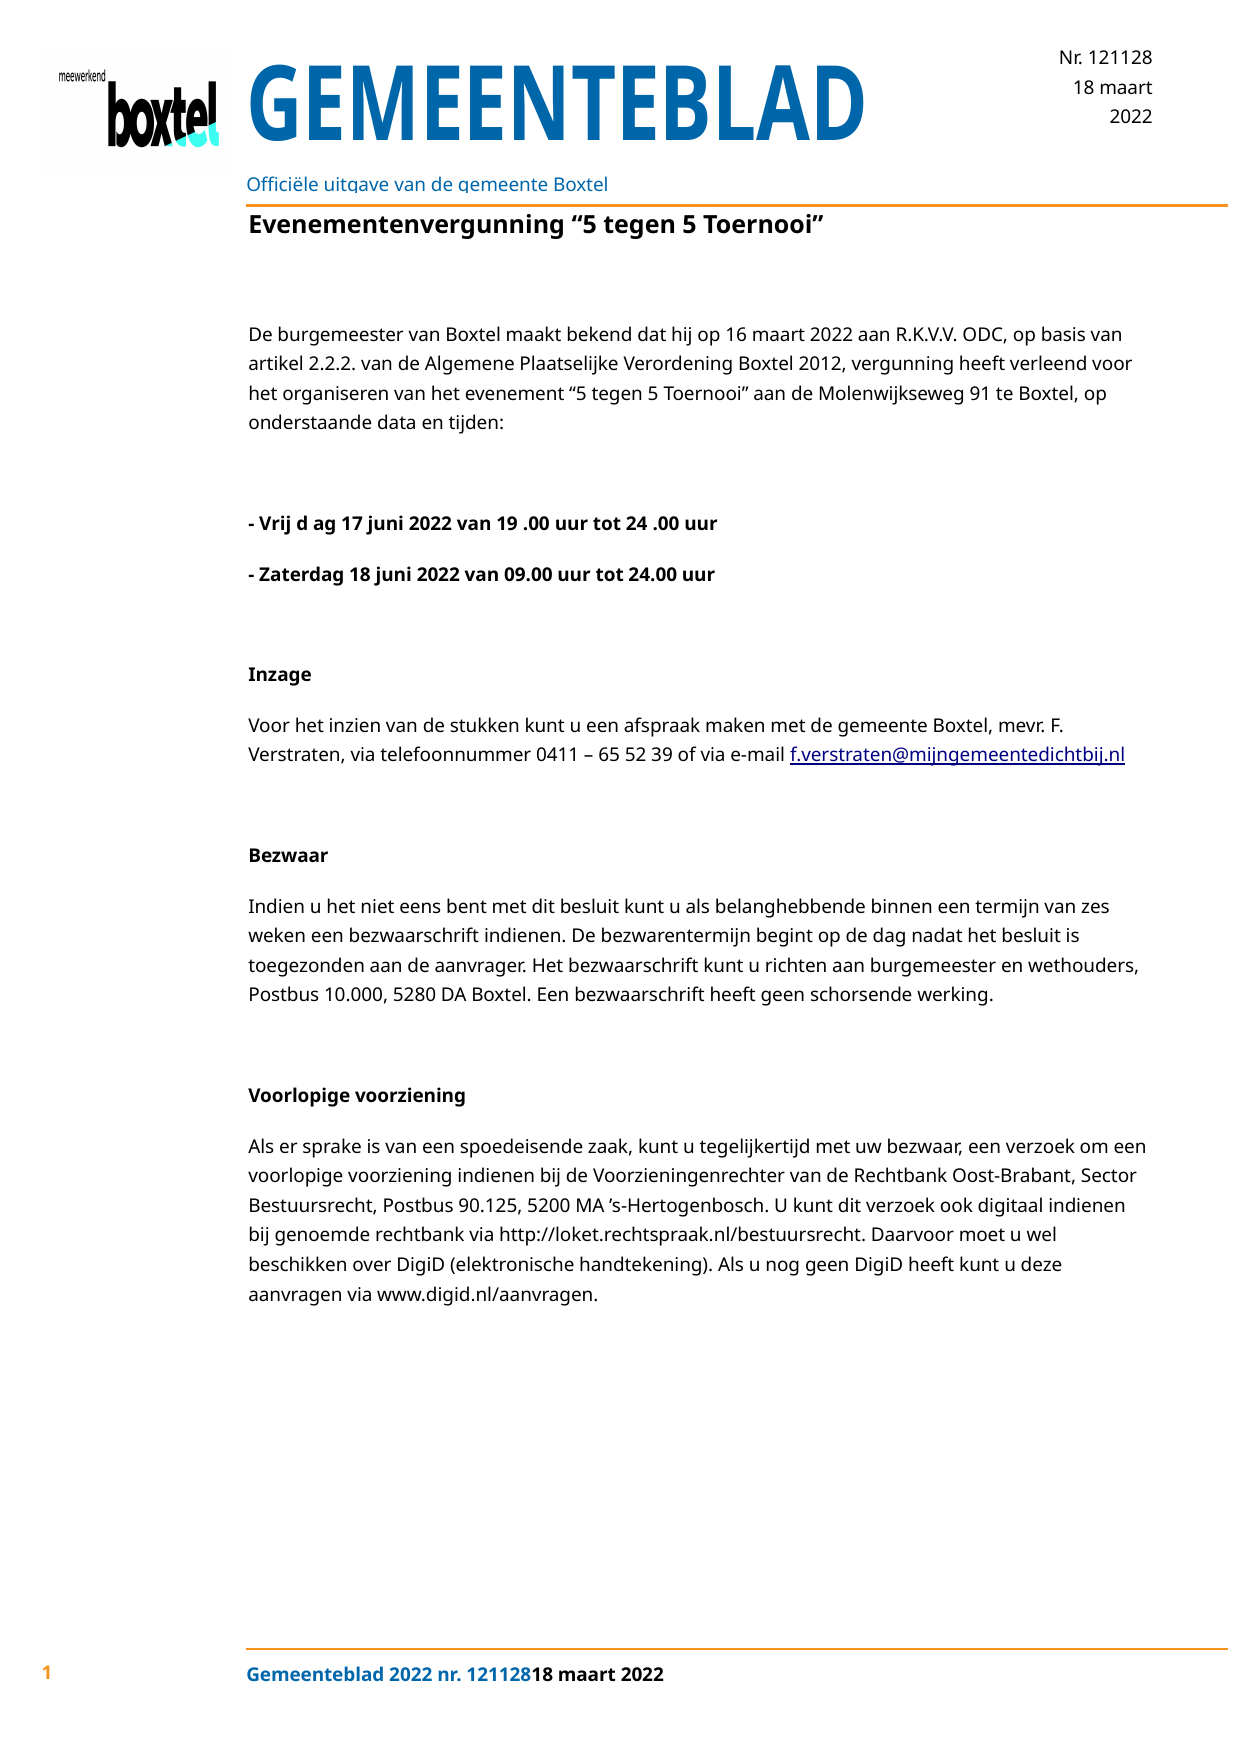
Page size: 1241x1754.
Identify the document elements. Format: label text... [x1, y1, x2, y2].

text - Vrij d ag 17 juni 2022 van 19 .00 uur tot 24 .00 uur [248, 510, 1152, 536]
text - Zaterdag 18 juni 2022 van 09.00 uur tot 24.00 uur [248, 561, 1152, 586]
text Voorlopige voorziening [248, 1082, 1152, 1108]
text Evenementenvergunning “5 tegen 5 Toernooi” [248, 207, 1152, 241]
text Als er sprake is van een spoedeisende zaak, kunt u tegelijkertijd met uw bezwaar, een verzoek om een voorlopige voorziening indienen bij de Voorzieningenrechter van de Rechtbank Oost-Brabant, Sector Bestuursrecht, Postbus 90.125, 5200 MA ’s-Hertogenbosch. U kunt dit verzoek ook digitaal indienen bij genoemde rechtbank via http://loket.rechtspraak.nl/bestuursrecht. Daarvoor moet u wel beschikken over DigiD (elektronische handtekening). Als u nog geen DigiD heeft kunt u deze aanvragen via www.digid.nl/aanvragen. [248, 1133, 1152, 1306]
text De burgemeester van Boxtel maakt bekend dat hij op 16 maart 2022 aan R.K.V.V. ODC, op basis van artikel 2.2.2. van de Algemene Plaatselijke Verordening Boxtel 2012, vergunning heeft verleend voor het organiseren van het evenement “5 tegen 5 Toernooi” aan de Molenwijkseweg 91 te Boxtel, op onderstaande data en tijden: [248, 321, 1152, 435]
text Voor het inzien van de stukken kunt u een afspraak maken met de gemeente Boxtel, mevr. F. Verstraten, via telefoonnummer 0411 – 65 52 39 of via e-mail f.verstraten@mijngemeentedichtbij.nl [248, 712, 1152, 767]
text Bezwaar [248, 842, 1152, 868]
text Inzage [248, 662, 1152, 687]
text Indien u het niet eens bent met dit besluit kunt u als belanghebbende binnen een termijn van zes weken een bezwaarschrift indienen. De bezwarentermijn begint op de dag nadat het besluit is toegezonden aan de aanvrager. Het bezwaarschrift kunt u richten aan burgemeester en wethouders, Postbus 10.000, 5280 DA Boxtel. Een bezwaarschrift heeft geen schorsende werking. [248, 893, 1152, 1007]
picture [41, 47, 231, 172]
